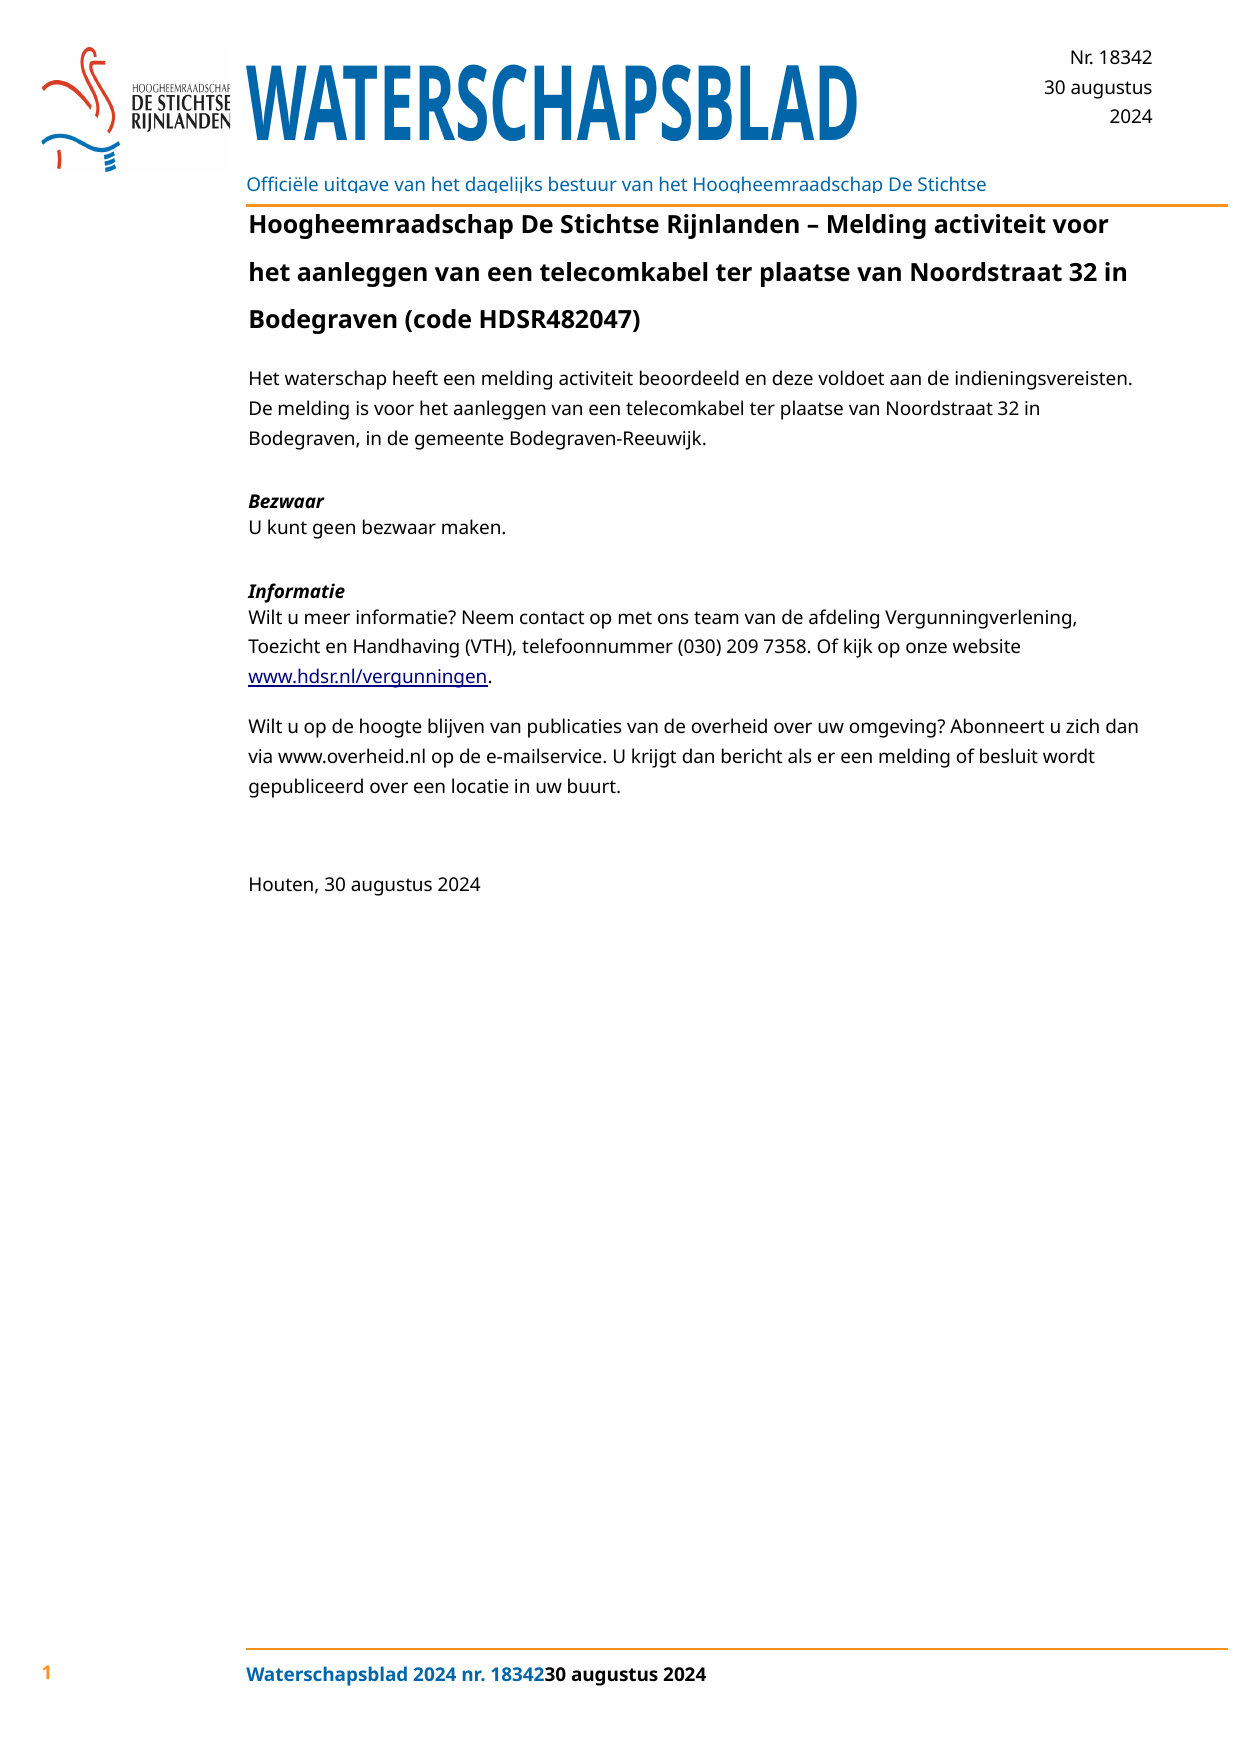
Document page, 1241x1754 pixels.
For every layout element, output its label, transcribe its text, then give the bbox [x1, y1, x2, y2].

text Houten, 30 augustus 2024 [248, 871, 1152, 897]
text Wilt u op de hoogte blijven van publicaties van de overheid over uw omgeving? Abonneert u zich dan via www.overheid.nl op de e-mailservice. U krijgt dan bericht als er een melding of besluit wordt gepubliceerd over een locatie in uw buurt. [248, 714, 1152, 798]
text Hoogheemraadschap De Stichtse Rijnlanden – Melding activiteit voor het aanleggen van een telecomkabel ter plaatse van Noordstraat 32 in Bodegraven (code HDSR482047) [248, 207, 1152, 336]
text Bezwaar [248, 489, 1152, 514]
picture [41, 47, 231, 172]
text Het waterschap heeft een melding activiteit beoordeeld en deze voldoet aan de indieningsvereisten. De melding is voor het aanleggen van een telecomkabel ter plaatse van Noordstraat 32 in Bodegraven, in de gemeente Bodegraven-Reeuwijk. [248, 366, 1152, 450]
text Wilt u meer informatie? Neem contact op met ons team van de afdeling Vergunningverlening, Toezicht en Handhaving (VTH), telefoonnummer (030) 209 7358. Of kijk op onze website www.hdsr.nl/vergunningen. [248, 604, 1152, 689]
text U kunt geen bezwaar maken. [248, 514, 1152, 540]
text Informatie [248, 578, 1152, 604]
